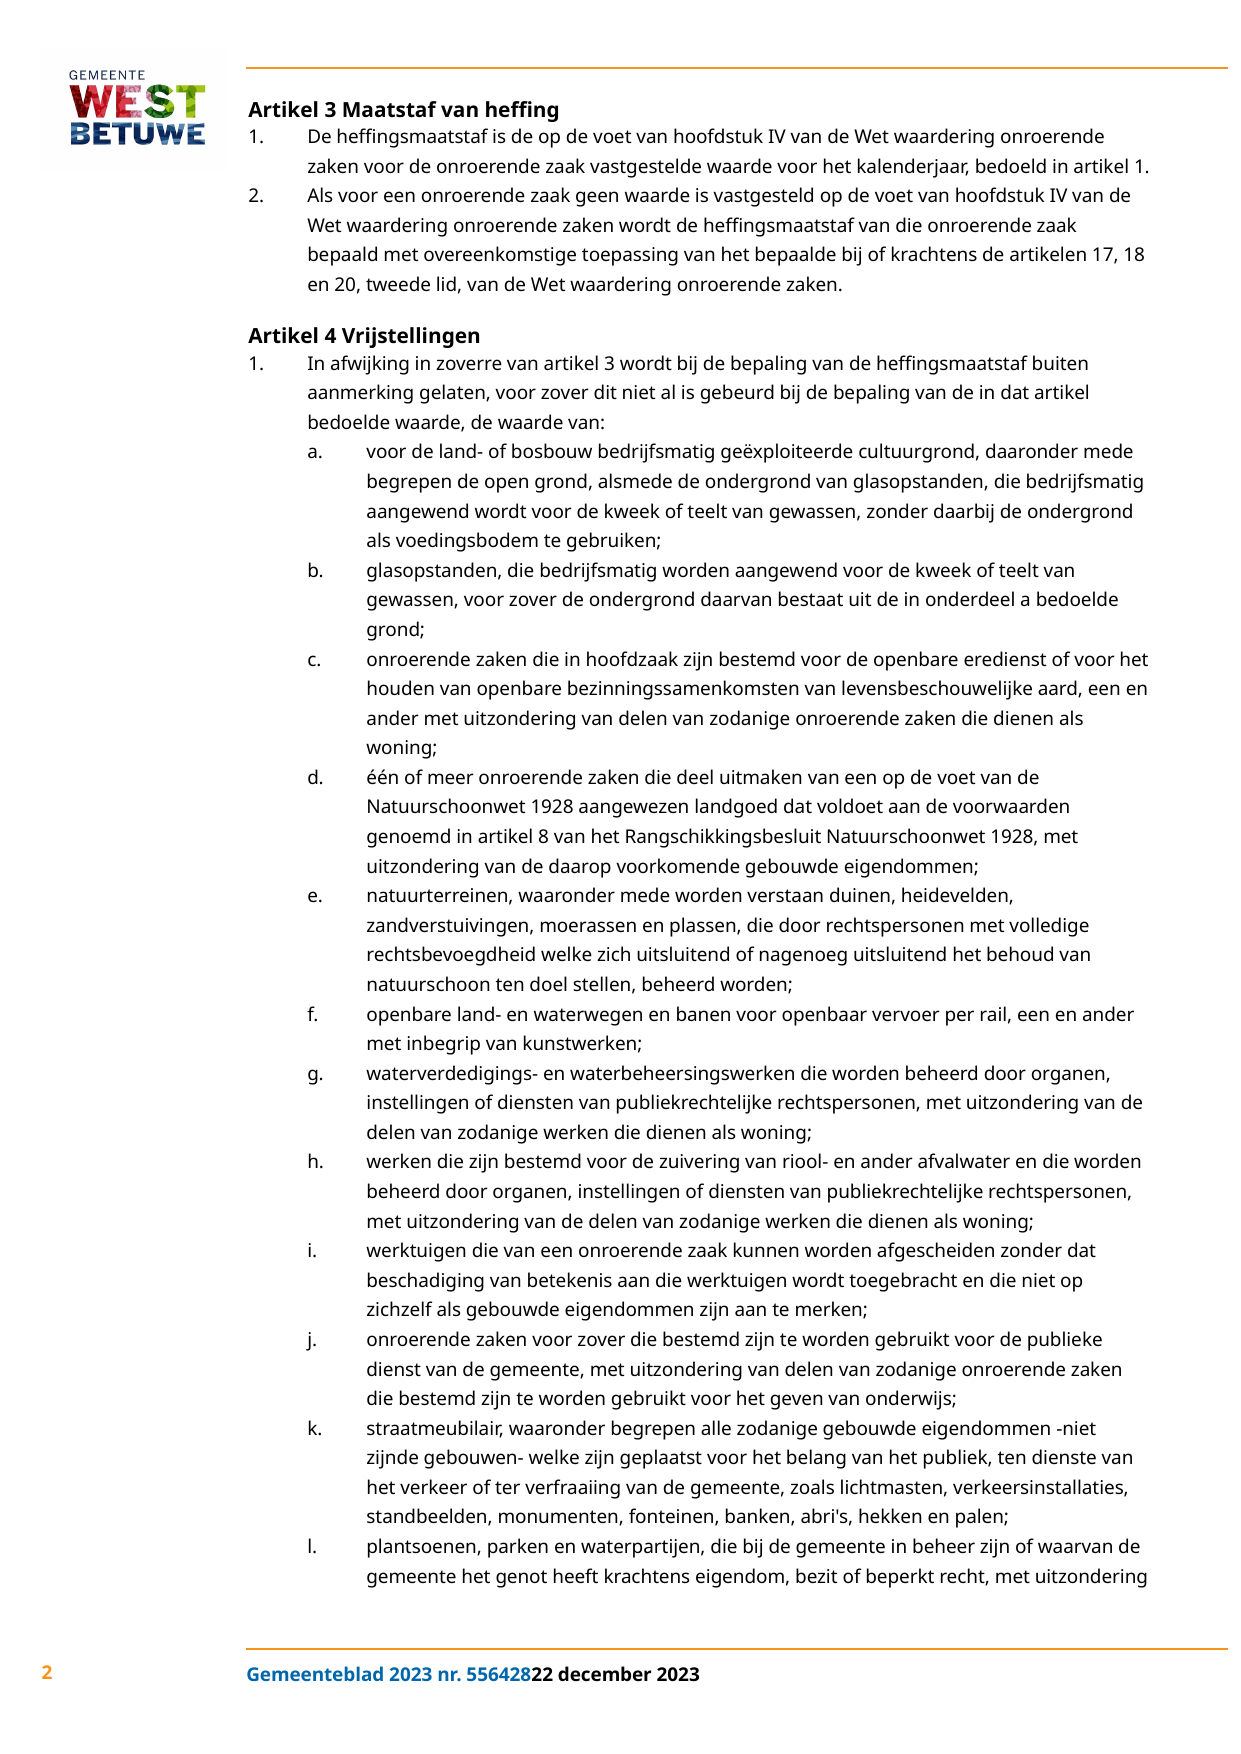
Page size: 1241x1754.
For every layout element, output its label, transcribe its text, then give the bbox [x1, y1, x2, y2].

text Artikel 4 Vrijstellingen [248, 322, 1152, 350]
list voor de land- of bosbouw bedrijfsmatig geëxploiteerde cultuurgrond, daaronder mede begrepen de open grond, alsmede de ondergrond van glasopstanden, die bedrijfsmatig aangewend wordt voor de kweek of teelt van gewassen, zonder daarbij de ondergrond als voedingsbodem te gebruiken; [307, 439, 1152, 553]
list waterverdedigings- en waterbeheersingswerken die worden beheerd door organen, instellingen of diensten van publiekrechtelijke rechtspersonen, met uitzondering van de delen van zodanige werken die dienen als woning; [307, 1060, 1152, 1145]
list werktuigen die van een onroerende zaak kunnen worden afgescheiden zonder dat beschadiging van betekenis aan die werktuigen wordt toegebracht en die niet op zichzelf als gebouwde eigendommen zijn aan te merken; [307, 1237, 1152, 1322]
picture [41, 47, 231, 172]
list In afwijking in zoverre van artikel 3 wordt bij de bepaling van de heffingsmaatstaf buiten aanmerking gelaten, voor zover dit niet al is gebeurd bij de bepaling van de in dat artikel bedoelde waarde, de waarde van: [248, 350, 1152, 435]
list werken die zijn bestemd voor de zuivering van riool- en ander afvalwater en die worden beheerd door organen, instellingen of diensten van publiekrechtelijke rechtspersonen, met uitzondering van de delen van zodanige werken die dienen als woning; [307, 1149, 1152, 1234]
list natuurterreinen, waaronder mede worden verstaan duinen, heidevelden, zandverstuivingen, moerassen en plassen, die door rechtspersonen met volledige rechtsbevoegdheid welke zich uitsluitend of nagenoeg uitsluitend het behoud van natuurschoon ten doel stellen, beheerd worden; [307, 882, 1152, 997]
list openbare land- en waterwegen en banen voor openbaar vervoer per rail, een en ander met inbegrip van kunstwerken; [307, 1001, 1152, 1056]
list één of meer onroerende zaken die deel uitmaken van een op de voet van de Natuurschoonwet 1928 aangewezen landgoed dat voldoet aan de voorwaarden genoemd in artikel 8 van het Rangschikkingsbesluit Natuurschoonwet 1928, met uitzondering van de daarop voorkomende gebouwde eigendommen; [307, 764, 1152, 879]
list plantsoenen, parken en waterpartijen, die bij de gemeente in beheer zijn of waarvan de gemeente het genot heeft krachtens eigendom, bezit of beperkt recht, met uitzondering [307, 1533, 1152, 1589]
list straatmeubilair, waaronder begrepen alle zodanige gebouwde eigendommen -niet zijnde gebouwen- welke zijn geplaatst voor het belang van het publiek, ten dienste van het verkeer of ter verfraaiing van de gemeente, zoals lichtmasten, verkeersinstallaties, standbeelden, monumenten, fonteinen, banken, abri's, hekken en palen; [307, 1415, 1152, 1529]
text Artikel 3 Maatstaf van heffing [248, 95, 1152, 123]
list Als voor een onroerende zaak geen waarde is vastgesteld op de voet van hoofdstuk IV van de Wet waardering onroerende zaken wordt de heffingsmaatstaf van die onroerende zaak bepaald met overeenkomstige toepassing van het bepaalde bij of krachtens de artikelen 17, 18 en 20, tweede lid, van de Wet waardering onroerende zaken. [248, 182, 1152, 297]
list onroerende zaken die in hoofdzaak zijn bestemd voor de openbare eredienst of voor het houden van openbare bezinningssamenkomsten van levensbeschouwelijke aard, een en ander met uitzondering van delen van zodanige onroerende zaken die dienen als woning; [307, 646, 1152, 760]
list onroerende zaken voor zover die bestemd zijn te worden gebruikt voor de publieke dienst van de gemeente, met uitzondering van delen van zodanige onroerende zaken die bestemd zijn te worden gebruikt voor het geven van onderwijs; [307, 1326, 1152, 1411]
list De heffingsmaatstaf is de op de voet van hoofdstuk IV van de Wet waardering onroerende zaken voor de onroerende zaak vastgestelde waarde voor het kalenderjaar, bedoeld in artikel 1. [248, 123, 1152, 178]
list glasopstanden, die bedrijfsmatig worden aangewend voor de kweek of teelt van gewassen, voor zover de ondergrond daarvan bestaat uit de in onderdeel a bedoelde grond; [307, 557, 1152, 642]
